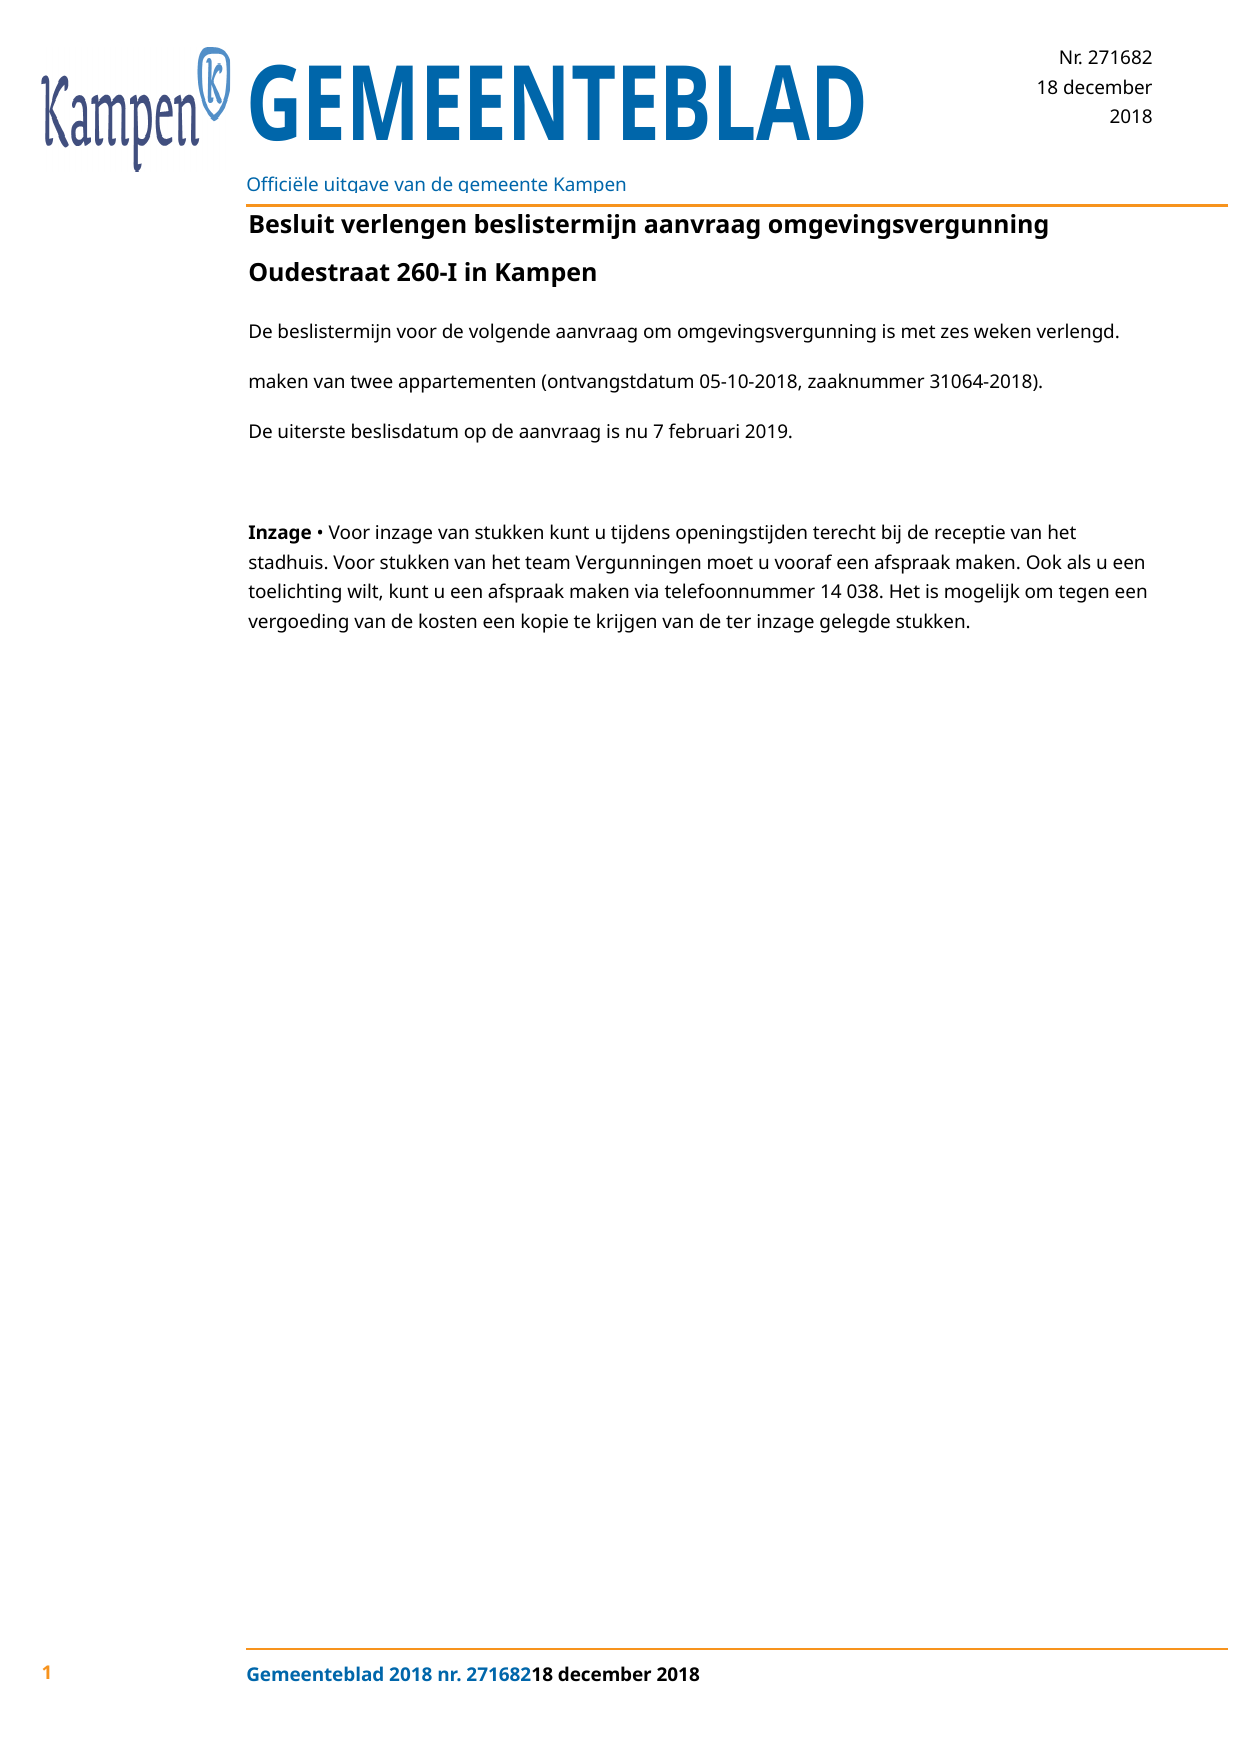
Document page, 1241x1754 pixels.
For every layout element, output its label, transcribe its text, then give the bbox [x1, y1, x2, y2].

text De uiterste beslisdatum op de aanvraag is nu 7 februari 2019. [248, 419, 1152, 444]
text maken van twee appartementen (ontvangstdatum 05-10-2018, zaaknummer 31064-2018). [248, 368, 1152, 394]
picture [41, 47, 231, 172]
text Inzage • Voor inzage van stukken kunt u tijdens openingstijden terecht bij de receptie van het stadhuis. Voor stukken van het team Vergunningen moet u vooraf een afspraak maken. Ook als u een toelichting wilt, kunt u een afspraak maken via telefoonnummer 14 038. Het is mogelijk om tegen een vergoeding van de kosten een kopie te krijgen van de ter inzage gelegde stukken. [248, 519, 1152, 634]
text Besluit verlengen beslistermijn aanvraag omgevingsvergunning Oudestraat 260-I in Kampen [248, 207, 1152, 288]
text De beslistermijn voor de volgende aanvraag om omgevingsvergunning is met zes weken verlengd. [248, 318, 1152, 344]
